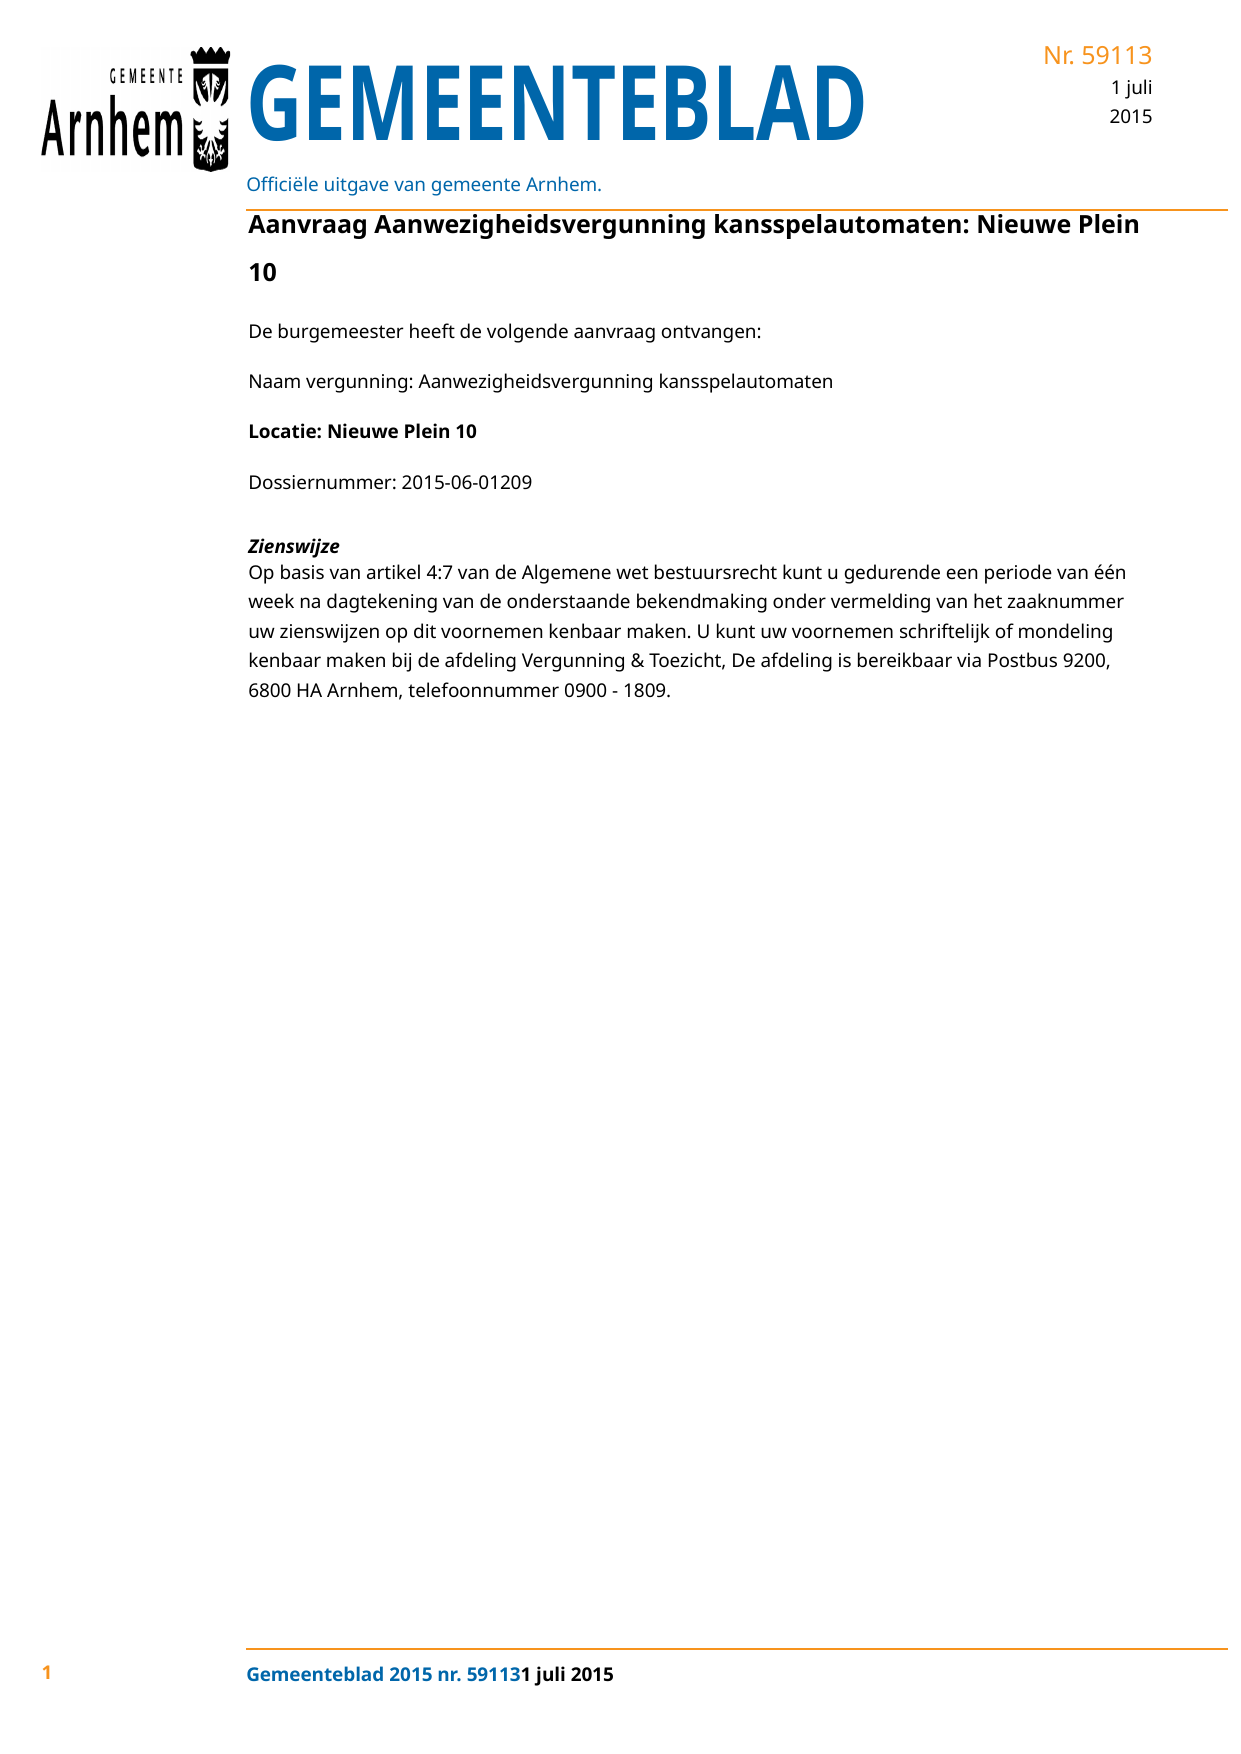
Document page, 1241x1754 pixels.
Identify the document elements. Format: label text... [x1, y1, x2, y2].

text Aanvraag Aanwezigheidsvergunning kansspelautomaten: Nieuwe Plein 10 [248, 211, 1152, 288]
text Op basis van artikel 4:7 van de Algemene wet bestuursrecht kunt u gedurende een periode van één week na dagtekening van de onderstaande bekendmaking onder vermelding van het zaaknummer uw zienswijzen op dit voornemen kenbaar maken. U kunt uw voornemen schriftelijk of mondeling kenbaar maken bij de afdeling Vergunning & Toezicht, De afdeling is bereikbaar via Postbus 9200, 6800 HA Arnhem, telefoonnummer 0900 - 1809. [248, 559, 1152, 703]
text De burgemeester heeft de volgende aanvraag ontvangen: [248, 318, 1152, 344]
picture [41, 47, 231, 172]
text Naam vergunning: Aanwezigheidsvergunning kansspelautomaten [248, 368, 1152, 394]
text Zienswijze [248, 533, 1152, 559]
text Locatie: Nieuwe Plein 10 [248, 419, 1152, 444]
text Dossiernummer: 2015-06-01209 [248, 469, 1152, 495]
